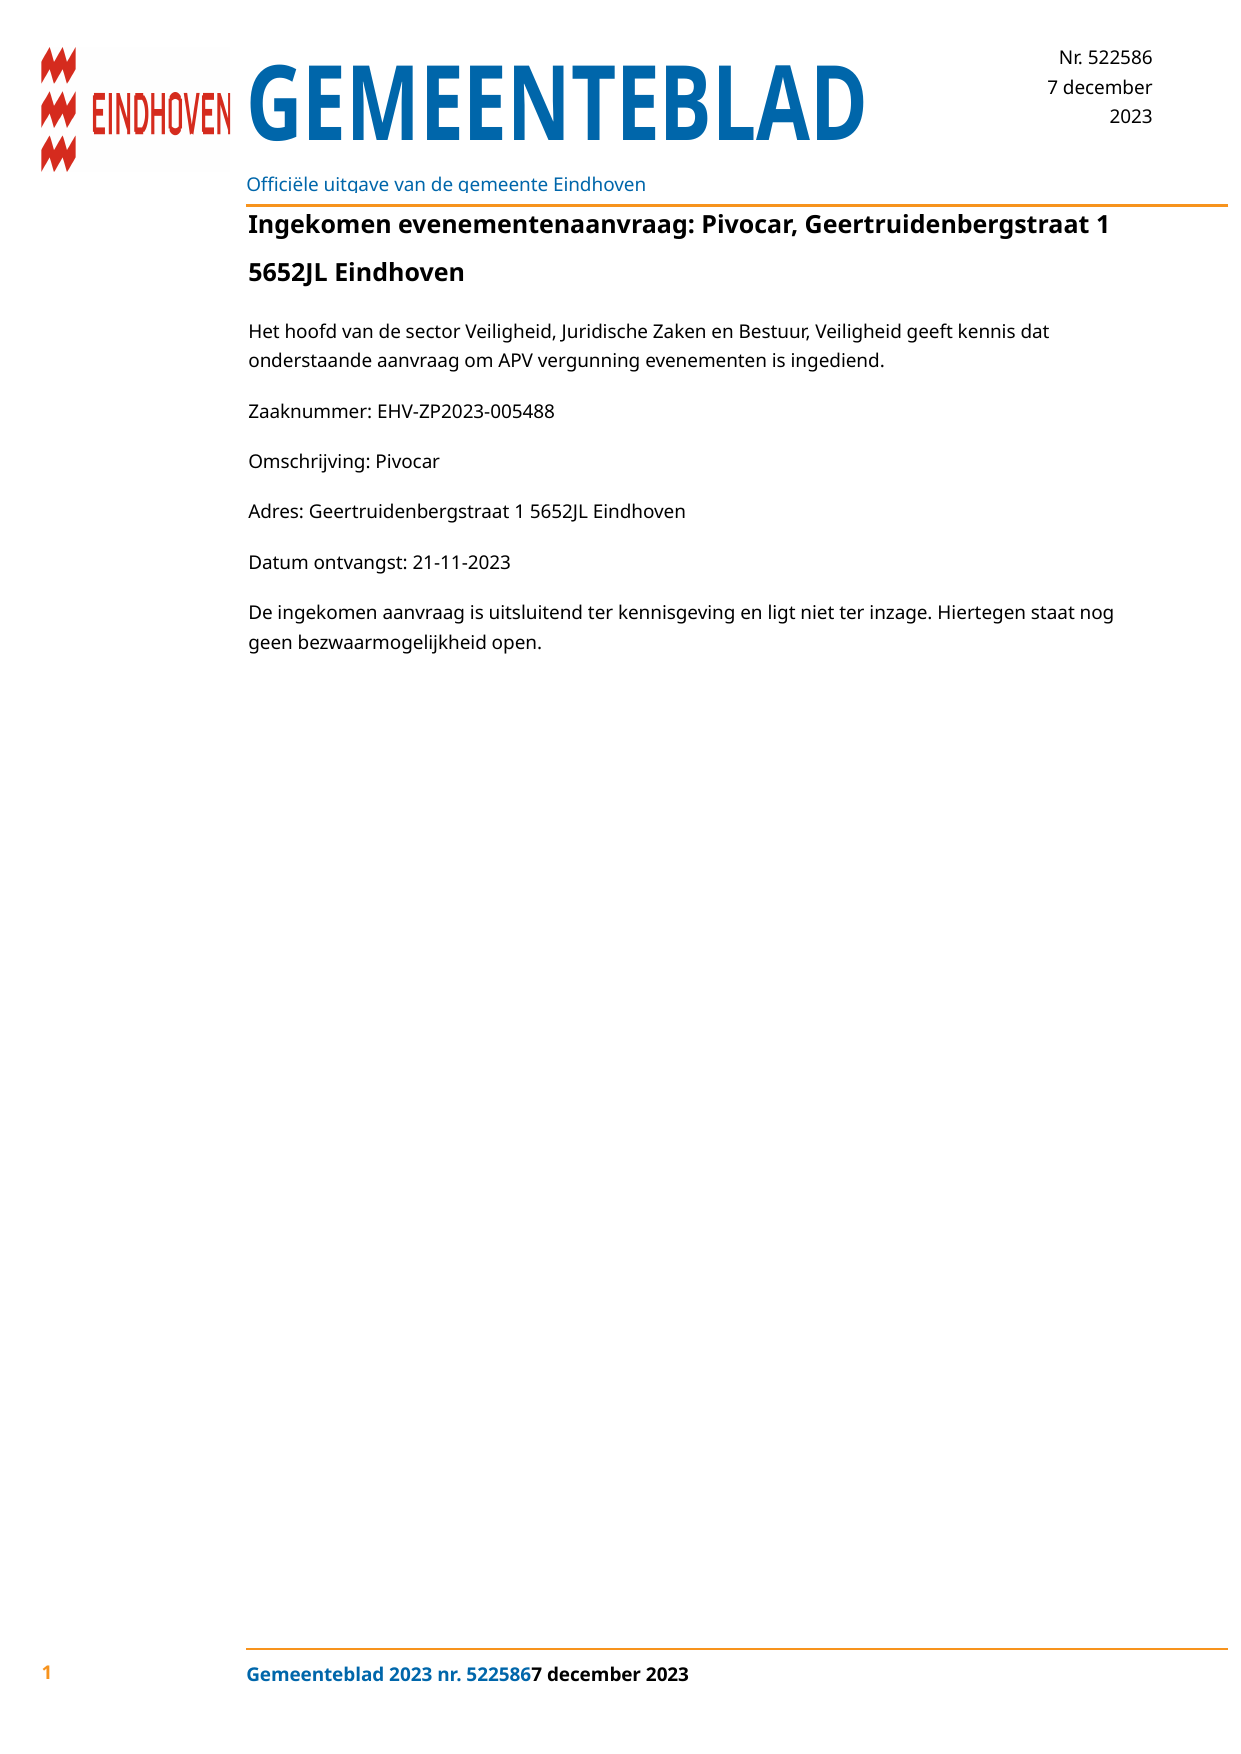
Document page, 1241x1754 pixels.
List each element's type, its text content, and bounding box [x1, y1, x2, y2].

text De ingekomen aanvraag is uitsluitend ter kennisgeving en ligt niet ter inzage. Hiertegen staat nog geen bezwaarmogelijkheid open. [248, 599, 1152, 655]
picture [41, 47, 231, 172]
text Datum ontvangst: 21-11-2023 [248, 549, 1152, 575]
text Het hoofd van de sector Veiligheid, Juridische Zaken en Bestuur, Veiligheid geeft kennis dat onderstaande aanvraag om APV vergunning evenementen is ingediend. [248, 318, 1152, 373]
text Omschrijving: Pivocar [248, 448, 1152, 474]
text Zaaknummer: EHV-ZP2023-005488 [248, 398, 1152, 424]
text Adres: Geertruidenbergstraat 1 5652JL Eindhoven [248, 499, 1152, 524]
text Ingekomen evenementenaanvraag: Pivocar, Geertruidenbergstraat 1 5652JL Eindhoven [248, 207, 1152, 288]
